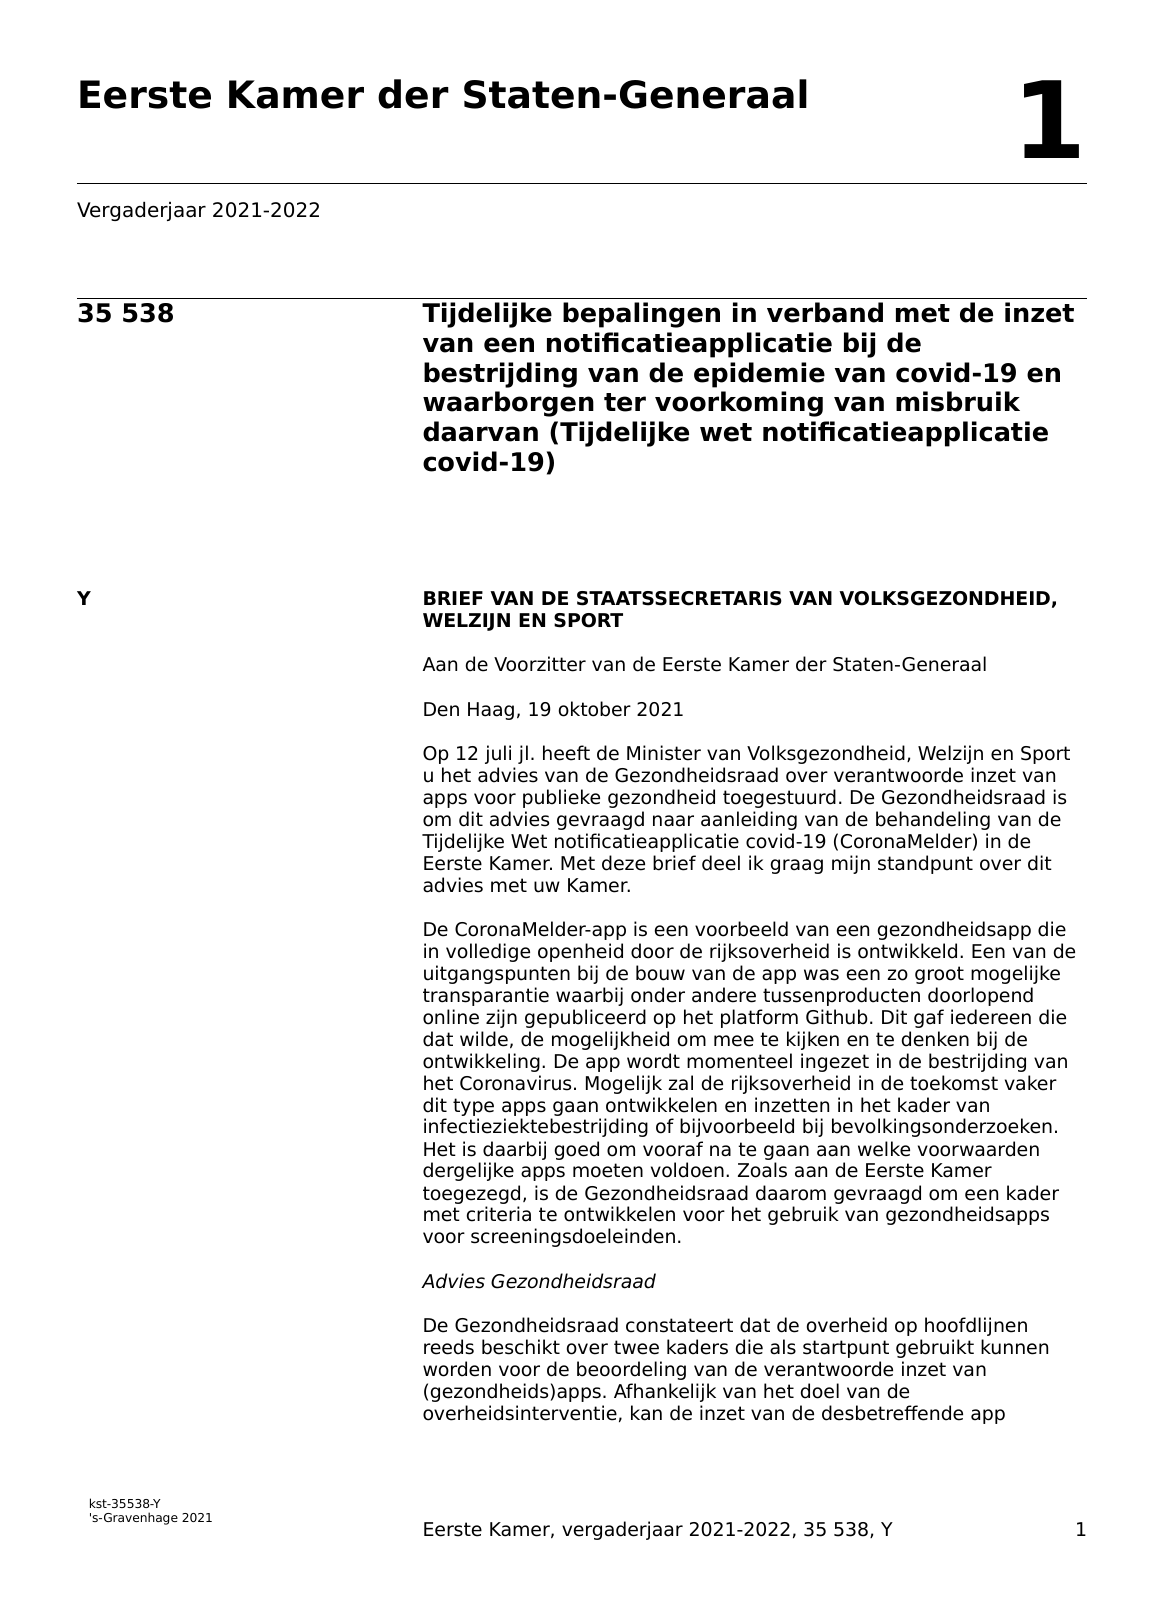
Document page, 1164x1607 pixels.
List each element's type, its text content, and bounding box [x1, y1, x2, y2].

text Den Haag, 19 oktober 2021 [422, 698, 1087, 720]
text kst-35538-Y [88, 1497, 323, 1511]
text Aan de Voorzitter van de Eerste Kamer der Staten-Generaal [422, 654, 1087, 676]
subtitle Advies Gezondheidsraad [422, 1271, 1087, 1292]
text 's-Gravenhage 2021 [88, 1511, 323, 1525]
text De Gezondheidsraad constateert dat de overheid op hoofdlijnen reeds beschikt over twee kaders die als startpunt gebruikt kunnen worden voor de beoordeling van de verantwoorde inzet van (gezondheids)apps. Afhankelijk van het doel van de overheidsinterventie, kan de inzet van de desbetreffende app [422, 1315, 1087, 1424]
table_header Eerste Kamer der Staten-Generaal [77, 59, 886, 183]
subtitle 35 538 Tijdelijke bepalingen in verband met de inzet van een notificatieapplicatie bij de bestrijding van de epidemie van covid-19 en waarborgen ter voorkoming van misbruik daarvan (Tijdelijke wet notificatieapplicatie covid-19) [77, 299, 1087, 477]
text De CoronaMelder-app is een voorbeeld van een gezondheidsapp die in volledige openheid door de rijksoverheid is ontwikkeld. Een van de uitgangspunten bij de bouw van de app was een zo groot mogelijke transparantie waarbij onder andere tussenproducten doorlopend online zijn gepubliceerd op het platform Github. Dit gaf iedereen die dat wilde, de mogelijkheid om mee te kijken en te denken bij de ontwikkeling. De app wordt momenteel ingezet in de bestrijding van het Coronavirus. Mogelijk zal de rijksoverheid in de toekomst vaker dit type apps gaan ontwikkelen en inzetten in het kader van infectieziektebestrijding of bijvoorbeeld bij bevolkingsonderzoeken. Het is daarbij goed om vooraf na te gaan aan welke voorwaarden dergelijke apps moeten voldoen. Zoals aan de Eerste Kamer toegezegd, is de Gezondheidsraad daarom gevraagd om een kader met criteria te ontwikkelen voor het gebruik van gezondheidsapps voor screeningsdoeleinden. [422, 919, 1087, 1248]
table_header 1 [886, 59, 1087, 183]
table_cell Vergaderjaar 2021-2022 [77, 184, 1087, 298]
subtitle Y BRIEF VAN DE STAATSSECRETARIS VAN VOLKSGEZONDHEID, WELZIJN EN SPORT [77, 588, 1087, 632]
text Op 12 juli jl. heeft de Minister van Volksgezondheid, Welzijn en Sport u het advies van de Gezondheidsraad over verantwoorde inzet van apps voor publieke gezondheid toegestuurd. De Gezondheidsraad is om dit advies gevraagd naar aanleiding van de behandeling van de Tijdelijke Wet notificatieapplicatie covid-19 (CoronaMelder) in de Eerste Kamer. Met deze brief deel ik graag mijn standpunt over dit advies met uw Kamer. [422, 743, 1087, 896]
